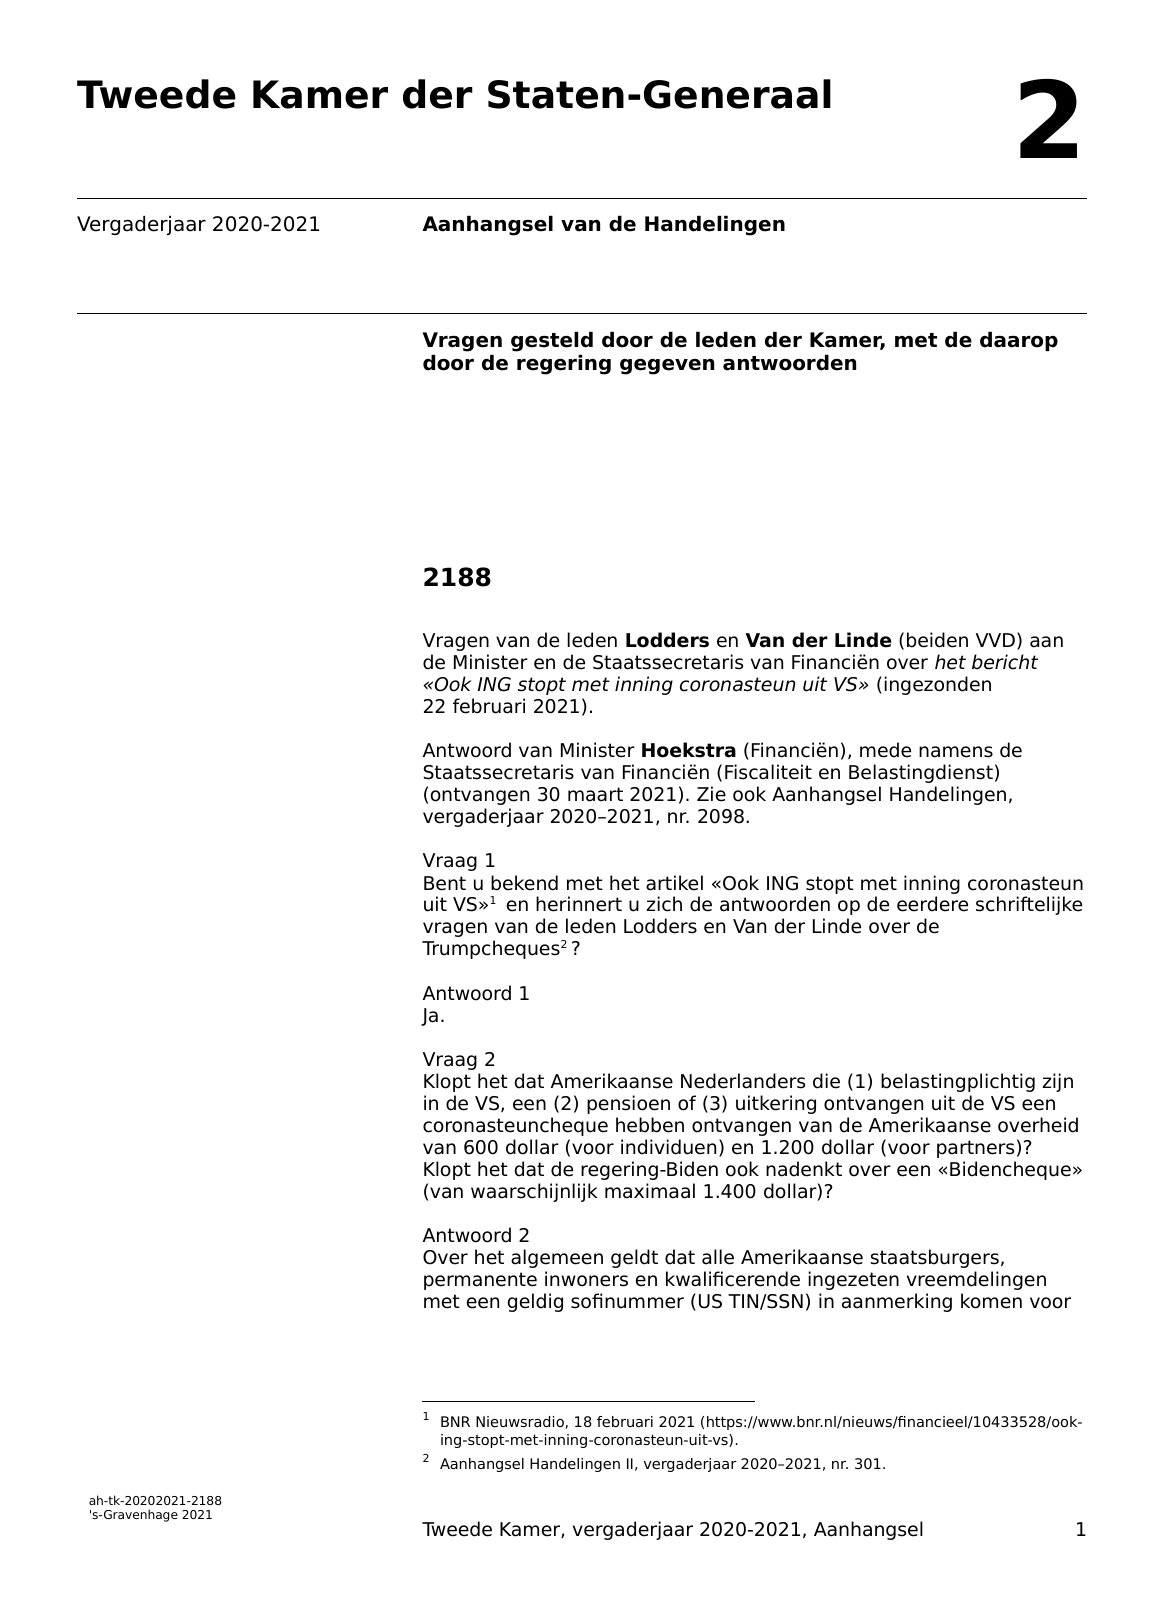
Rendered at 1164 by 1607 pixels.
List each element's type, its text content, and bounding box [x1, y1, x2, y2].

text Vragen van de leden Lodders en Van der Linde (beiden VVD) aan de Minister en de Staatssecretaris van Financiën over het bericht «Ook ING stopt met inning coronasteun uit VS» (ingezonden 22 februari 2021). [422, 630, 1087, 718]
text ah-tk-20202021-2188 [88, 1494, 323, 1508]
text Antwoord 2 [422, 1225, 1087, 1247]
table_header Tweede Kamer der Staten-Generaal [77, 59, 886, 198]
text Antwoord 1 [422, 982, 1087, 1004]
text Antwoord van Minister Hoekstra (Financiën), mede namens de Staatssecretaris van Financiën (Fiscaliteit en Belastingdienst) (ontvangen 30 maart 2021). Zie ook Aanhangsel Handelingen, vergaderjaar 2020–2021, nr. 2098. [422, 740, 1087, 828]
text 2188 [422, 563, 1087, 592]
table_cell Vragen gesteld door de leden der Kamer, met de daarop door de regering gegeven antwoorden [422, 314, 1087, 375]
text BNR Nieuwsradio, 18 februari 2021 (https://www.bnr.nl/nieuws/financieel/10433528/ook-ing-stopt-met-inning-coronasteun-uit-vs). [422, 1410, 1087, 1449]
table_cell Aanhangsel van de Handelingen [422, 199, 1087, 313]
text Vraag 2 [422, 1049, 1087, 1071]
table_cell Vergaderjaar 2020-2021 [77, 199, 422, 313]
table_cell [77, 314, 422, 375]
text Vraag 1 [422, 850, 1087, 872]
text 's-Gravenhage 2021 [88, 1508, 323, 1522]
text Over het algemeen geldt dat alle Amerikaanse staatsburgers, permanente inwoners en kwalificerende ingezeten vreemdelingen met een geldig sofinummer (US TIN/SSN) in aanmerking komen voor [422, 1247, 1087, 1313]
text Klopt het dat Amerikaanse Nederlanders die (1) belastingplichtig zijn in de VS, een (2) pensioen of (3) uitkering ontvangen uit de VS een coronasteuncheque hebben ontvangen van de Amerikaanse overheid van 600 dollar (voor individuen) en 1.200 dollar (voor partners)? Klopt het dat de regering-Biden ook nadenkt over een «Bidencheque» (van waarschijnlijk maximaal 1.400 dollar)? [422, 1071, 1087, 1202]
text Aanhangsel Handelingen II, vergaderjaar 2020–2021, nr. 301. [422, 1452, 1087, 1474]
text Ja. [422, 1004, 1087, 1026]
text Bent u bekend met het artikel «Ook ING stopt met inning coronasteun uit VS» en herinnert u zich de antwoorden op de eerdere schriftelijke vragen van de leden Lodders en Van der Linde over de Trumpcheques? [422, 872, 1087, 960]
table_header 2 [886, 59, 1087, 198]
